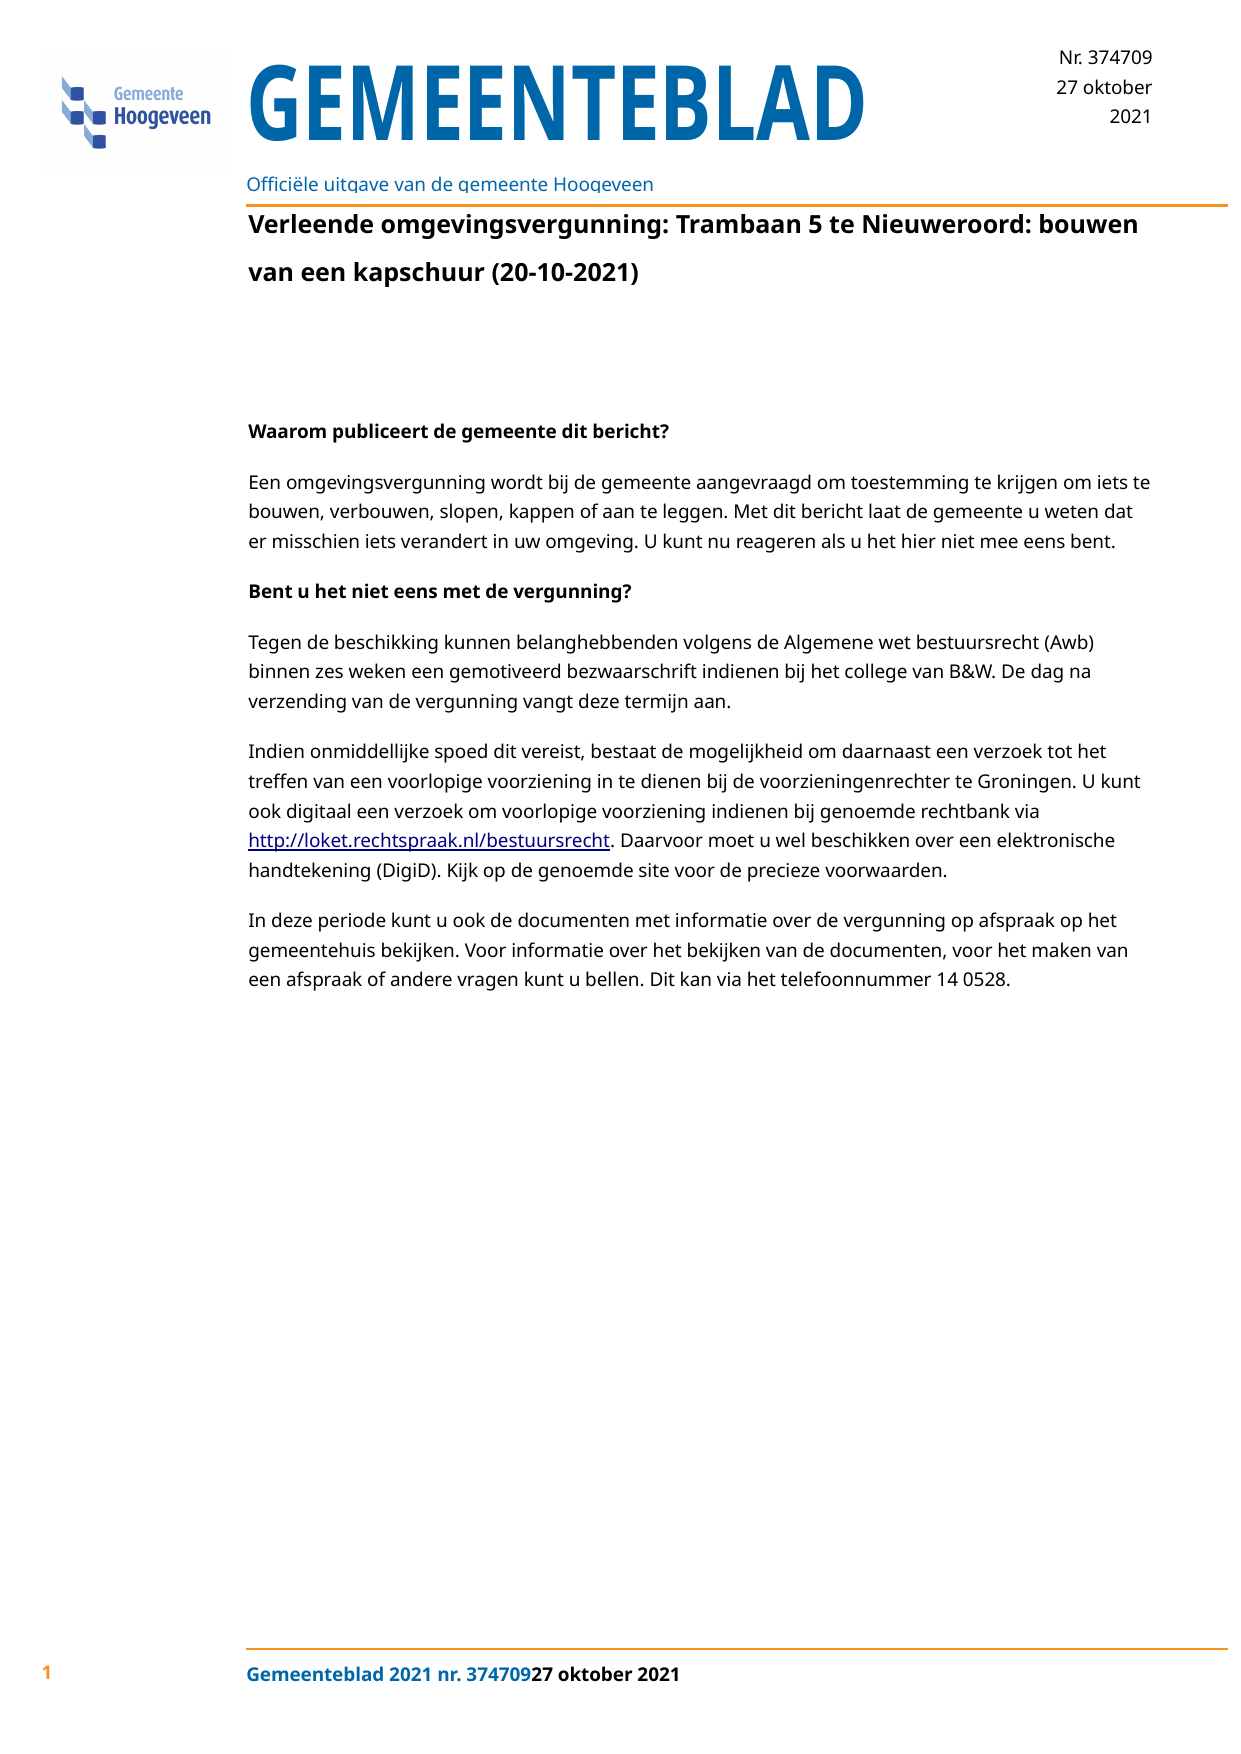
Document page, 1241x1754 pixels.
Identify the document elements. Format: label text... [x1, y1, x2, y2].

text Indien onmiddellijke spoed dit vereist, bestaat de mogelijkheid om daarnaast een verzoek tot het treffen van een voorlopige voorziening in te dienen bij de voorzieningenrechter te Groningen. U kunt ook digitaal een verzoek om voorlopige voorziening indienen bij genoemde rechtbank via http://loket.rechtspraak.nl/bestuursrecht. Daarvoor moet u wel beschikken over een elektronische handtekening (DigiD). Kijk op de genoemde site voor de precieze voorwaarden. [248, 739, 1152, 883]
text Bent u het niet eens met de vergunning? [248, 579, 1152, 604]
picture [41, 47, 231, 172]
text Een omgevingsvergunning wordt bij de gemeente aangevraagd om toestemming te krijgen om iets te bouwen, verbouwen, slopen, kappen of aan te leggen. Met dit bericht laat de gemeente u weten dat er misschien iets verandert in uw omgeving. U kunt nu reageren als u het hier niet mee eens bent. [248, 469, 1152, 554]
text Verleende omgevingsvergunning: Trambaan 5 te Nieuweroord: bouwen van een kapschuur (20-10-2021) [248, 207, 1152, 288]
text Waarom publiceert de gemeente dit bericht? [248, 419, 1152, 444]
text In deze periode kunt u ook de documenten met informatie over de vergunning op afspraak op het gemeentehuis bekijken. Voor informatie over het bekijken van de documenten, voor het maken van een afspraak of andere vragen kunt u bellen. Dit kan via het telefoonnummer 14 0528. [248, 907, 1152, 992]
text Tegen de beschikking kunnen belanghebbenden volgens de Algemene wet bestuursrecht (Awb) binnen zes weken een gemotiveerd bezwaarschrift indienen bij het college van B&W. De dag na verzending van de vergunning vangt deze termijn aan. [248, 629, 1152, 714]
